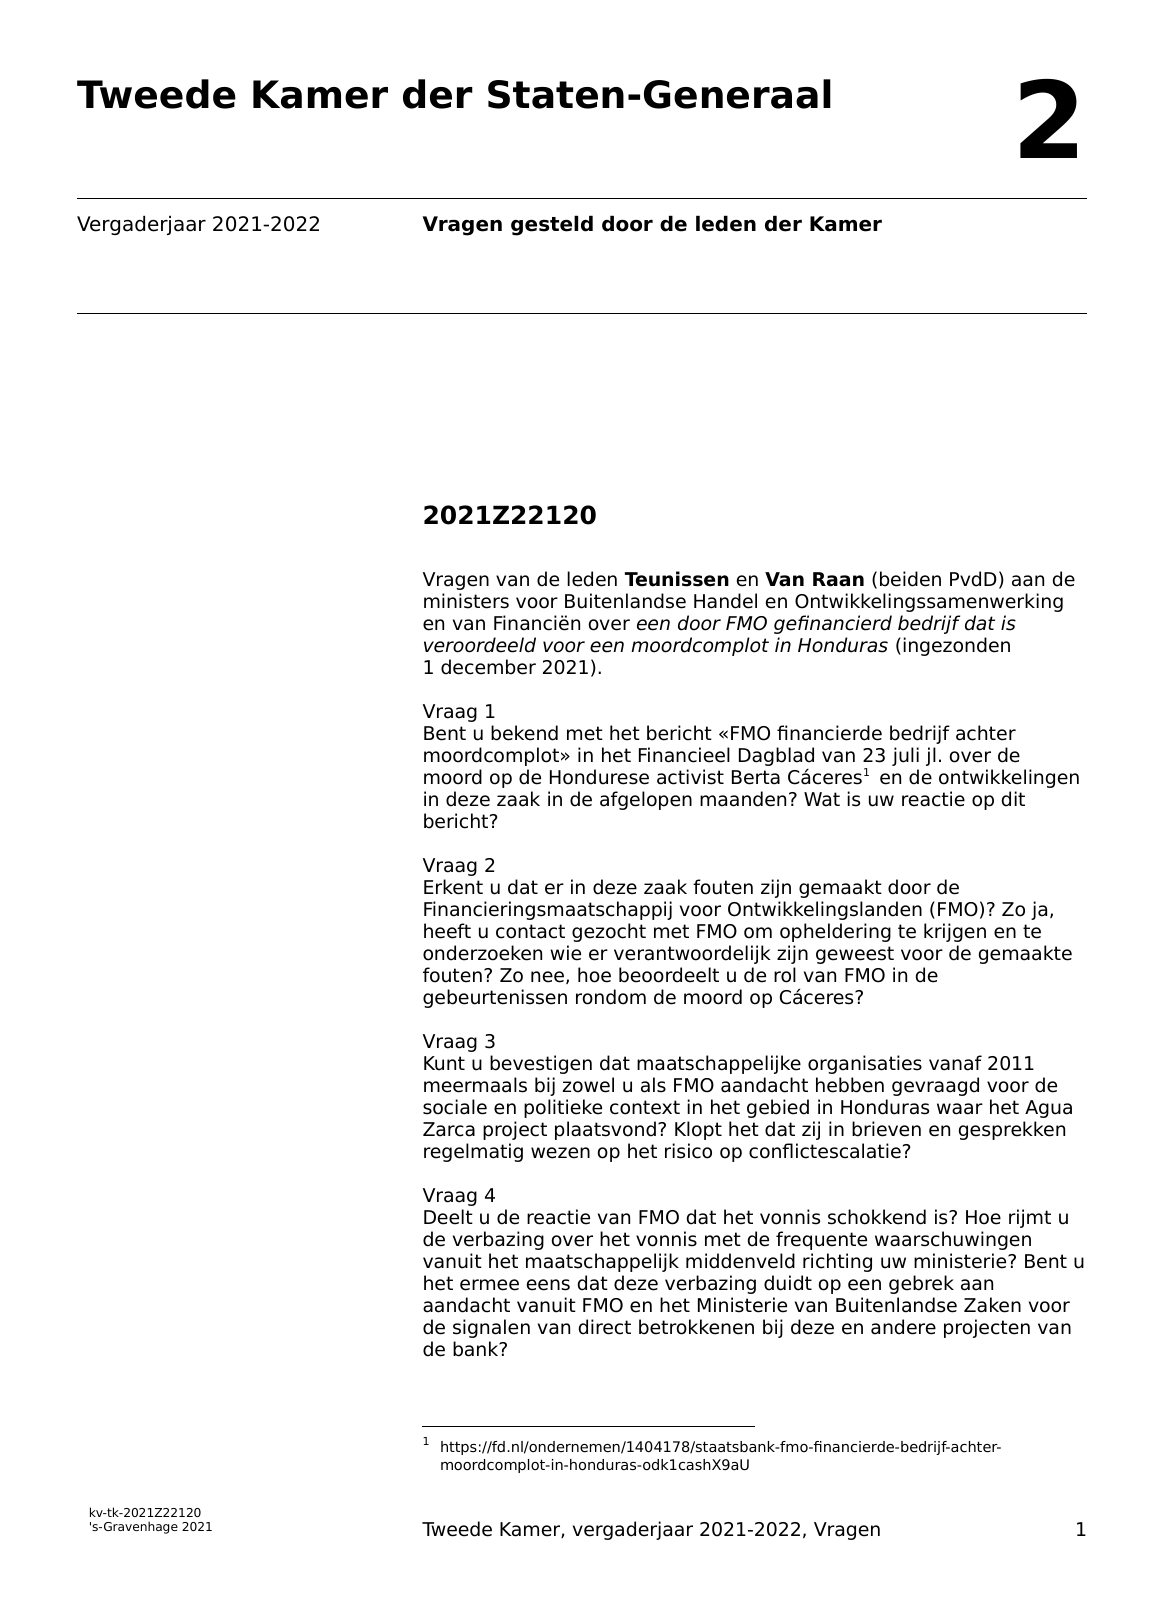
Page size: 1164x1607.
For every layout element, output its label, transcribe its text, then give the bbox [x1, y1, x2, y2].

text Erkent u dat er in deze zaak fouten zijn gemaakt door de Financieringsmaatschappij voor Ontwikkelingslanden (FMO)? Zo ja, heeft u contact gezocht met FMO om opheldering te krijgen en te onderzoeken wie er verantwoordelijk zijn geweest voor de gemaakte fouten? Zo nee, hoe beoordeelt u de rol van FMO in de gebeurtenissen rondom de moord op Cáceres? [422, 877, 1087, 1009]
table_header Tweede Kamer der Staten-Generaal [77, 59, 886, 198]
text 's-Gravenhage 2021 [88, 1520, 323, 1534]
text Vragen van de leden Teunissen en Van Raan (beiden PvdD) aan de ministers voor Buitenlandse Handel en Ontwikkelingssamenwerking en van Financiën over een door FMO gefinancierd bedrijf dat is veroordeeld voor een moordcomplot in Honduras (ingezonden 1 december 2021). [422, 569, 1087, 679]
text Vraag 3 [422, 1031, 1087, 1053]
text kv-tk-2021Z22120 [88, 1506, 323, 1520]
text Vraag 1 [422, 701, 1087, 723]
text Vraag 2 [422, 855, 1087, 877]
table_cell Vergaderjaar 2021-2022 [77, 199, 422, 313]
text Deelt u de reactie van FMO dat het vonnis schokkend is? Hoe rijmt u de verbazing over het vonnis met de frequente waarschuwingen vanuit het maatschappelijk middenveld richting uw ministerie? Bent u het ermee eens dat deze verbazing duidt op een gebrek aan aandacht vanuit FMO en het Ministerie van Buitenlandse Zaken voor de signalen van direct betrokkenen bij deze en andere projecten van de bank? [422, 1207, 1087, 1361]
text 2021Z22120 [422, 501, 1087, 531]
table_cell Vragen gesteld door de leden der Kamer [422, 199, 1087, 313]
table_header 2 [886, 59, 1087, 198]
text https://fd.nl/ondernemen/1404178/staatsbank-fmo-financierde-bedrijf-achter-moordcomplot-in-honduras-odk1cashX9aU [422, 1435, 1087, 1474]
text Bent u bekend met het bericht «FMO financierde bedrijf achter moordcomplot» in het Financieel Dagblad van 23 juli jl. over de moord op de Hondurese activist Berta Cáceres en de ontwikkelingen in deze zaak in de afgelopen maanden? Wat is uw reactie op dit bericht? [422, 723, 1087, 833]
text Vraag 4 [422, 1185, 1087, 1207]
text Kunt u bevestigen dat maatschappelijke organisaties vanaf 2011 meermaals bij zowel u als FMO aandacht hebben gevraagd voor de sociale en politieke context in het gebied in Honduras waar het Agua Zarca project plaatsvond? Klopt het dat zij in brieven en gesprekken regelmatig wezen op het risico op conflictescalatie? [422, 1053, 1087, 1163]
